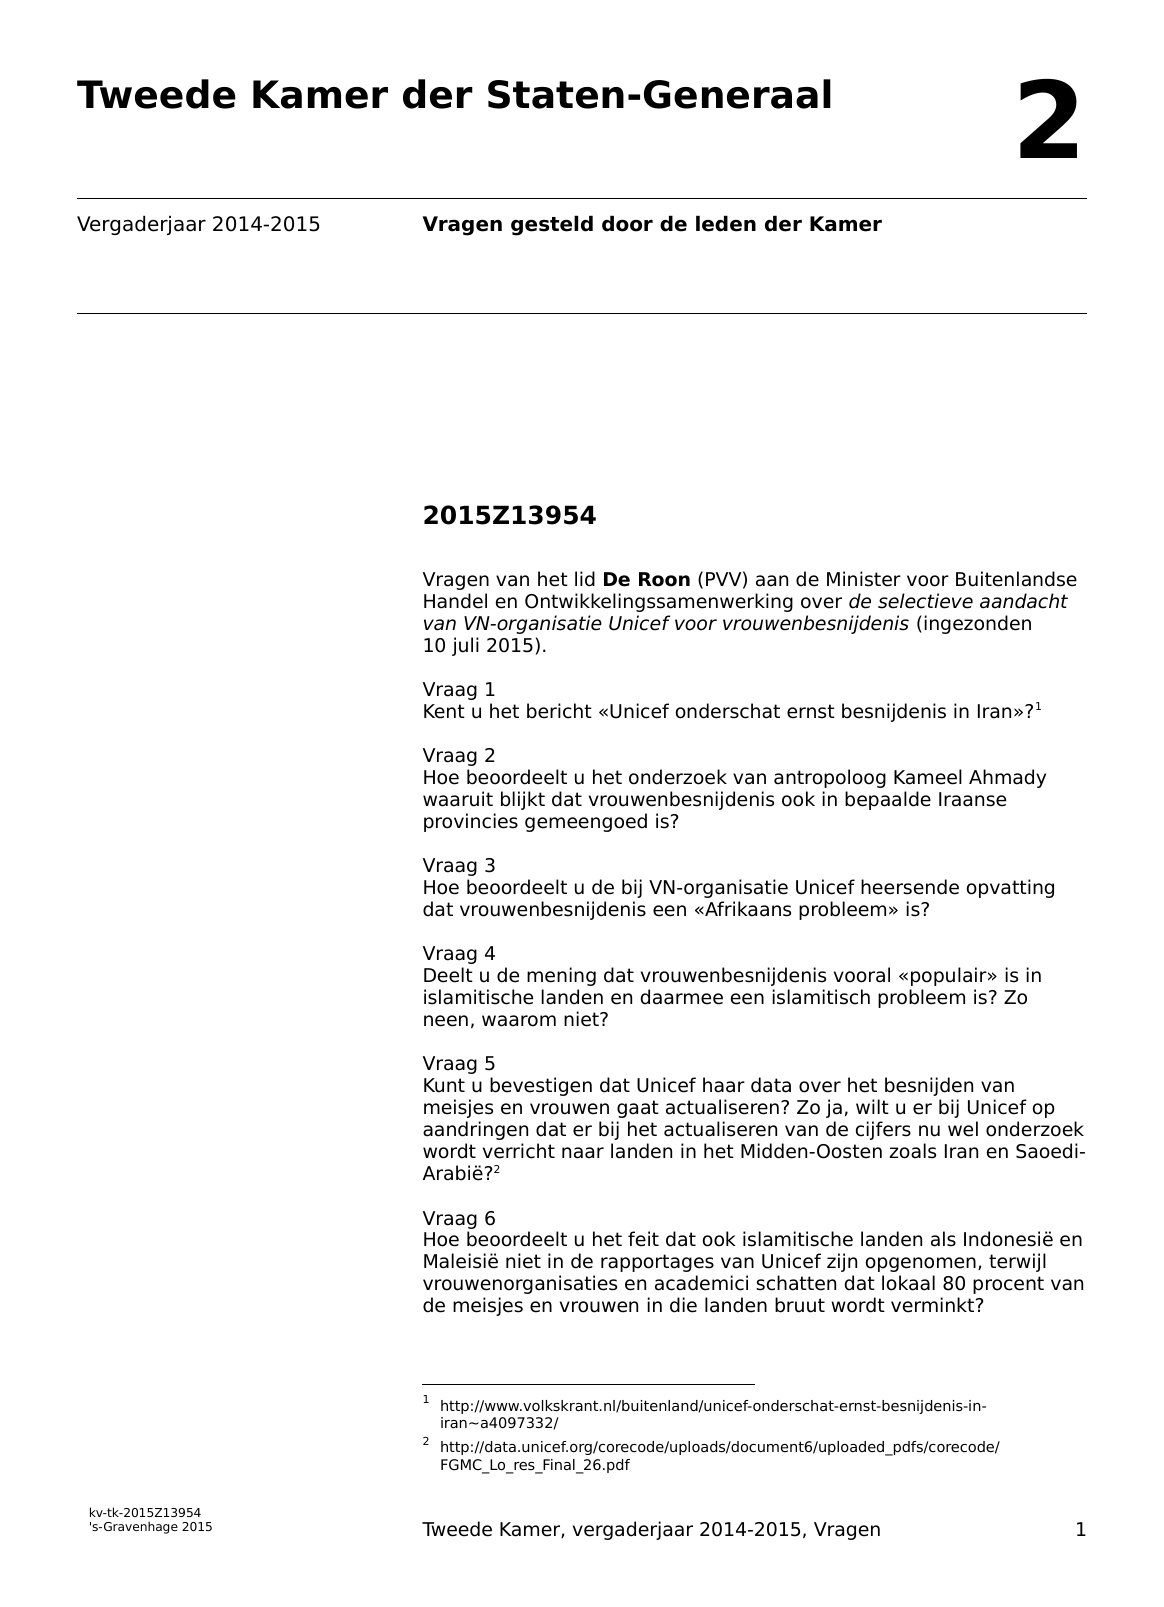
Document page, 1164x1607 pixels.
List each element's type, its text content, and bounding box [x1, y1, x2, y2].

text 2015Z13954 [422, 501, 1087, 531]
text http://www.volkskrant.nl/buitenland/unicef-onderschat-ernst-besnijdenis-in-iran~a4097332/ [422, 1393, 1087, 1432]
text Vraag 2 [422, 745, 1087, 767]
text Vraag 1 [422, 679, 1087, 701]
table_header 2 [886, 59, 1087, 198]
text Kunt u bevestigen dat Unicef haar data over het besnijden van meisjes en vrouwen gaat actualiseren? Zo ja, wilt u er bij Unicef op aandringen dat er bij het actualiseren van de cijfers nu wel onderzoek wordt verricht naar landen in het Midden-Oosten zoals Iran en Saoedi-Arabië? [422, 1075, 1087, 1185]
text Vraag 3 [422, 855, 1087, 877]
text 's-Gravenhage 2015 [88, 1520, 323, 1534]
text Vraag 5 [422, 1053, 1087, 1075]
text Hoe beoordeelt u het feit dat ook islamitische landen als Indonesië en Maleisië niet in de rapportages van Unicef zijn opgenomen, terwijl vrouwenorganisaties en academici schatten dat lokaal 80 procent van de meisjes en vrouwen in die landen bruut wordt verminkt? [422, 1229, 1087, 1317]
text kv-tk-2015Z13954 [88, 1506, 323, 1520]
text Kent u het bericht «Unicef onderschat ernst besnijdenis in Iran»? [422, 701, 1087, 723]
text http://data.unicef.org/corecode/uploads/document6/uploaded_pdfs/corecode/FGMC_Lo_res_Final_26.pdf [422, 1435, 1087, 1474]
text Hoe beoordeelt u het onderzoek van antropoloog Kameel Ahmady waaruit blijkt dat vrouwenbesnijdenis ook in bepaalde Iraanse provincies gemeengoed is? [422, 767, 1087, 833]
text Vraag 6 [422, 1207, 1087, 1229]
text Vragen van het lid De Roon (PVV) aan de Minister voor Buitenlandse Handel en Ontwikkelingssamenwerking over de selectieve aandacht van VN-organisatie Unicef voor vrouwenbesnijdenis (ingezonden 10 juli 2015). [422, 569, 1087, 657]
text Vraag 4 [422, 943, 1087, 965]
text Hoe beoordeelt u de bij VN-organisatie Unicef heersende opvatting dat vrouwenbesnijdenis een «Afrikaans probleem» is? [422, 877, 1087, 921]
text Deelt u de mening dat vrouwenbesnijdenis vooral «populair» is in islamitische landen en daarmee een islamitisch probleem is? Zo neen, waarom niet? [422, 965, 1087, 1031]
table_cell Vragen gesteld door de leden der Kamer [422, 199, 1087, 313]
table_header Tweede Kamer der Staten-Generaal [77, 59, 886, 198]
table_cell Vergaderjaar 2014-2015 [77, 199, 422, 313]
